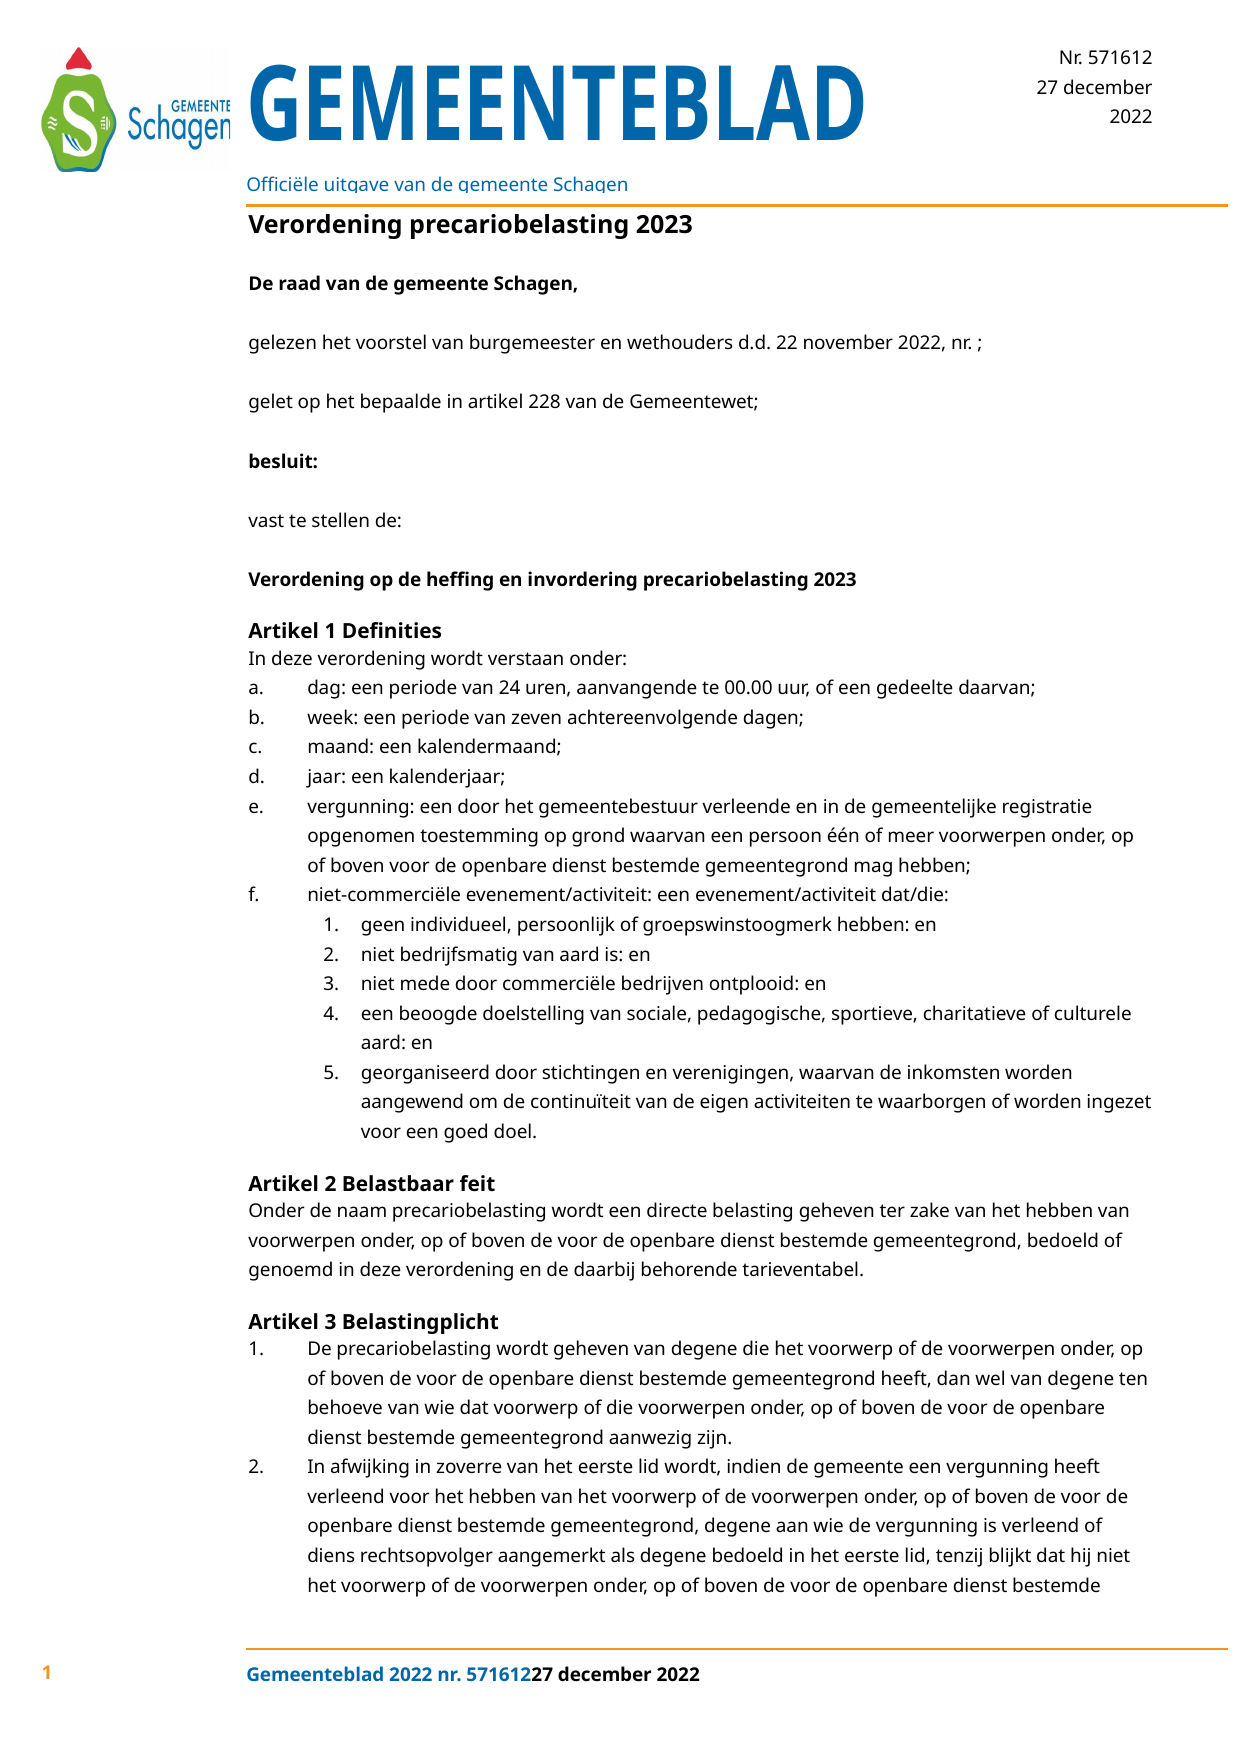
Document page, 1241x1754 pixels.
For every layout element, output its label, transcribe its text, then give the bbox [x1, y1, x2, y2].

list een beoogde doelstelling van sociale, pedagogische, sportieve, charitatieve of culturele aard: en [323, 1000, 1152, 1055]
picture [41, 47, 231, 172]
list De precariobelasting wordt geheven van degene die het voorwerp of de voorwerpen onder, op of boven de voor de openbare dienst bestemde gemeentegrond heeft, dan wel van degene ten behoeve van wie dat voorwerp of die voorwerpen onder, op of boven de voor de openbare dienst bestemde gemeentegrond aanwezig zijn. [248, 1335, 1152, 1450]
list niet mede door commerciële bedrijven ontplooid: en [323, 970, 1152, 996]
text Artikel 3 Belastingplicht [248, 1307, 1152, 1335]
list dag: een periode van 24 uren, aanvangende te 00.00 uur, of een gedeelte daarvan; [248, 674, 1152, 700]
text In deze verordening wordt verstaan onder: [248, 645, 1152, 671]
list jaar: een kalenderjaar; [248, 763, 1152, 789]
list maand: een kalendermaand; [248, 734, 1152, 759]
text gelet op het bepaalde in artikel 228 van de Gemeentewet; [248, 389, 1152, 414]
text Onder de naam precariobelasting wordt een directe belasting geheven ter zake van het hebben van voorwerpen onder, op of boven de voor de openbare dienst bestemde gemeentegrond, bedoeld of genoemd in deze verordening en de daarbij behorende tarieventabel. [248, 1197, 1152, 1282]
list georganiseerd door stichtingen en verenigingen, waarvan de inkomsten worden aangewend om de continuïteit van de eigen activiteiten te waarborgen of worden ingezet voor een goed doel. [323, 1059, 1152, 1144]
text besluit: [248, 448, 1152, 473]
text gelezen het voorstel van burgemeester en wethouders d.d. 22 november 2022, nr. ; [248, 329, 1152, 355]
text Artikel 2 Belastbaar feit [248, 1169, 1152, 1197]
list In afwijking in zoverre van het eerste lid wordt, indien de gemeente een vergunning heeft verleend voor het hebben van het voorwerp of de voorwerpen onder, op of boven de voor de openbare dienst bestemde gemeentegrond, degene aan wie de vergunning is verleend of diens rechtsopvolger aangemerkt als degene bedoeld in het eerste lid, tenzij blijkt dat hij niet het voorwerp of de voorwerpen onder, op of boven de voor de openbare dienst bestemde [248, 1453, 1152, 1598]
list niet-commerciële evenement/activiteit: een evenement/activiteit dat/die: [248, 882, 1152, 907]
text vast te stellen de: [248, 507, 1152, 533]
text Artikel 1 Definities [248, 617, 1152, 645]
list week: een periode van zeven achtereenvolgende dagen; [248, 704, 1152, 730]
text Verordening op de heffing en invordering precariobelasting 2023 [248, 566, 1152, 592]
list geen individueel, persoonlijk of groepswinstoogmerk hebben: en [323, 911, 1152, 937]
text De raad van de gemeente Schagen, [248, 270, 1152, 296]
list niet bedrijfsmatig van aard is: en [323, 941, 1152, 967]
list vergunning: een door het gemeentebestuur verleende en in de gemeentelijke registratie opgenomen toestemming op grond waarvan een persoon één of meer voorwerpen onder, op of boven voor de openbare dienst bestemde gemeentegrond mag hebben; [248, 793, 1152, 878]
text Verordening precariobelasting 2023 [248, 207, 1152, 241]
